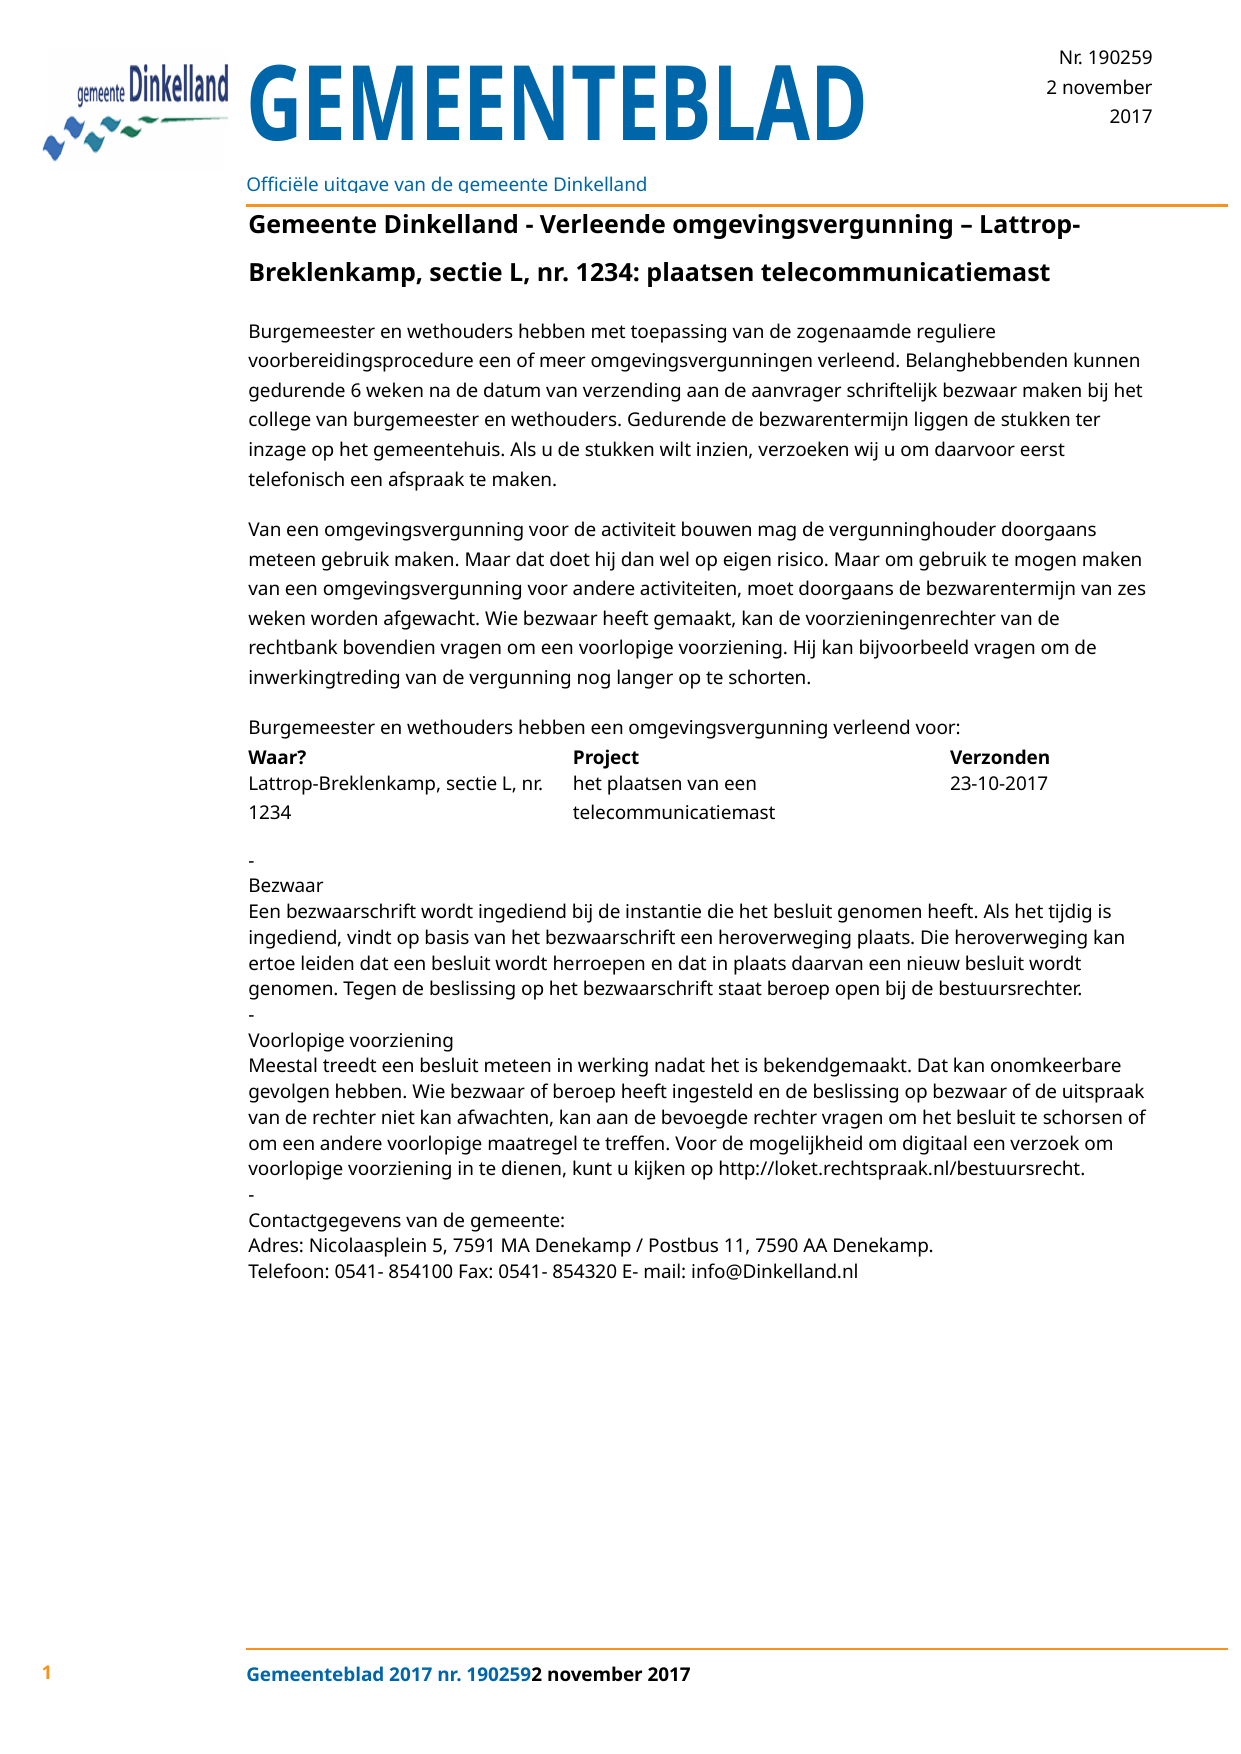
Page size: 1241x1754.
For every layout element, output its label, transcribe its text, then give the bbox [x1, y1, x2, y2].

text Telefoon: 0541- 854100 Fax: 0541- 854320 E- mail: info@Dinkelland.nl [248, 1258, 1152, 1284]
table_header Project [573, 744, 950, 770]
text - [248, 1001, 1152, 1027]
table_cell 23-10-2017 [950, 770, 1152, 825]
table_cell het plaatsen van een telecommunicatiemast [573, 770, 950, 825]
text Burgemeester en wethouders hebben een omgevingsvergunning verleend voor: [248, 714, 1152, 740]
text Meestal treedt een besluit meteen in werking nadat het is bekendgemaakt. Dat kan onomkeerbare gevolgen hebben. Wie bezwaar of beroep heeft ingesteld en de beslissing op bezwaar of de uitspraak van de rechter niet kan afwachten, kan aan de bevoegde rechter vragen om het besluit te schorsen of om een andere voorlopige maatregel te treffen. Voor de mogelijkheid om digitaal een verzoek om voorlopige voorziening in te dienen, kunt u kijken op http://loket.rechtspraak.nl/bestuursrecht. [248, 1053, 1152, 1181]
text - [248, 1181, 1152, 1207]
table_header Verzonden [950, 744, 1152, 770]
picture [41, 47, 231, 172]
text - [248, 847, 1152, 872]
text Contactgegevens van de gemeente: [248, 1207, 1152, 1233]
table_cell Lattrop-Breklenkamp, sectie L, nr. 1234 [248, 770, 573, 825]
text Burgemeester en wethouders hebben met toepassing van de zogenaamde reguliere voorbereidingsprocedure een of meer omgevingsvergunningen verleend. Belanghebbenden kunnen gedurende 6 weken na de datum van verzending aan de aanvrager schriftelijk bezwaar maken bij het college van burgemeester en wethouders. Gedurende de bezwarentermijn liggen de stukken ter inzage op het gemeentehuis. Als u de stukken wilt inzien, verzoeken wij u om daarvoor eerst telefonisch een afspraak te maken. [248, 318, 1152, 492]
text Voorlopige voorziening [248, 1027, 1152, 1053]
text Gemeente Dinkelland - Verleende omgevingsvergunning – Lattrop-Breklenkamp, sectie L, nr. 1234: plaatsen telecommunicatiemast [248, 207, 1152, 288]
text Een bezwaarschrift wordt ingediend bij de instantie die het besluit genomen heeft. Als het tijdig is ingediend, vindt op basis van het bezwaarschrift een heroverweging plaats. Die heroverweging kan ertoe leiden dat een besluit wordt herroepen en dat in plaats daarvan een nieuw besluit wordt genomen. Tegen de beslissing op het bezwaarschrift staat beroep open bij de bestuursrechter. [248, 898, 1152, 1001]
text Bezwaar [248, 872, 1152, 898]
text Van een omgevingsvergunning voor de activiteit bouwen mag de vergunninghouder doorgaans meteen gebruik maken. Maar dat doet hij dan wel op eigen risico. Maar om gebruik te mogen maken van een omgevingsvergunning voor andere activiteiten, moet doorgaans de bezwarentermijn van zes weken worden afgewacht. Wie bezwaar heeft gemaakt, kan de voorzieningenrechter van de rechtbank bovendien vragen om een voorlopige voorziening. Hij kan bijvoorbeeld vragen om de inwerkingtreding van de vergunning nog langer op te schorten. [248, 516, 1152, 690]
text Adres: Nicolaasplein 5, 7591 MA Denekamp / Postbus 11, 7590 AA Denekamp. [248, 1233, 1152, 1258]
table_header Waar? [248, 744, 573, 770]
